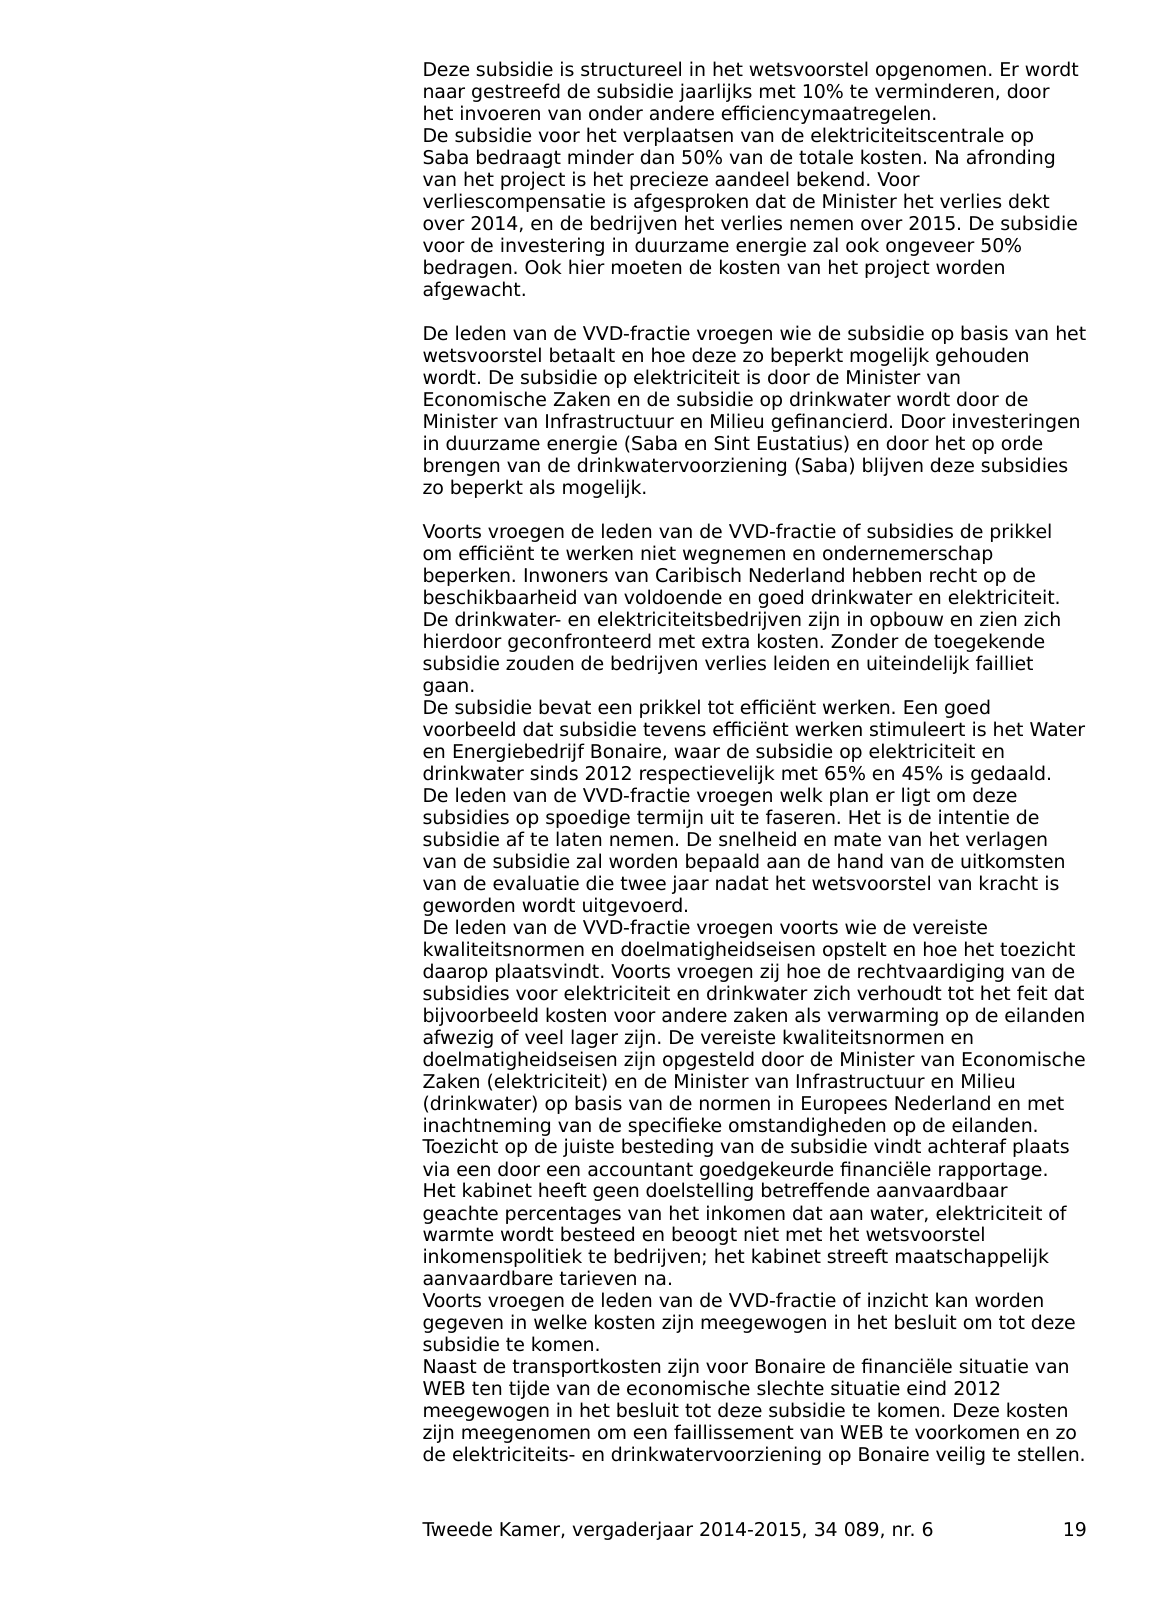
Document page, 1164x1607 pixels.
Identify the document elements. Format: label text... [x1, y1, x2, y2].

text De subsidie bevat een prikkel tot efficiënt werken. Een goed voorbeeld dat subsidie tevens efficiënt werken stimuleert is het Water en Energiebedrijf Bonaire, waar de subsidie op elektriciteit en drinkwater sinds 2012 respectievelijk met 65% en 45% is gedaald. [422, 697, 1087, 785]
text Naast de transportkosten zijn voor Bonaire de financiële situatie van WEB ten tijde van de economische slechte situatie eind 2012 meegewogen in het besluit tot deze subsidie te komen. Deze kosten zijn meegenomen om een faillissement van WEB te voorkomen en zo de elektriciteits- en drinkwatervoorziening op Bonaire veilig te stellen. [422, 1356, 1087, 1466]
text De leden van de VVD-fractie vroegen wie de subsidie op basis van het wetsvoorstel betaalt en hoe deze zo beperkt mogelijk gehouden wordt. De subsidie op elektriciteit is door de Minister van Economische Zaken en de subsidie op drinkwater wordt door de Minister van Infrastructuur en Milieu gefinancierd. Door investeringen in duurzame energie (Saba en Sint Eustatius) en door het op orde brengen van de drinkwatervoorziening (Saba) blijven deze subsidies zo beperkt als mogelijk. [422, 323, 1087, 499]
text Het kabinet heeft geen doelstelling betreffende aanvaardbaar geachte percentages van het inkomen dat aan water, elektriciteit of warmte wordt besteed en beoogt niet met het wetsvoorstel inkomenspolitiek te bedrijven; het kabinet streeft maatschappelijk aanvaardbare tarieven na. [422, 1180, 1087, 1290]
text De leden van de VVD-fractie vroegen welk plan er ligt om deze subsidies op spoedige termijn uit te faseren. Het is de intentie de subsidie af te laten nemen. De snelheid en mate van het verlagen van de subsidie zal worden bepaald aan de hand van de uitkomsten van de evaluatie die twee jaar nadat het wetsvoorstel van kracht is geworden wordt uitgevoerd. [422, 785, 1087, 917]
text Deze subsidie is structureel in het wetsvoorstel opgenomen. Er wordt naar gestreefd de subsidie jaarlijks met 10% te verminderen, door het invoeren van onder andere efficiencymaatregelen. [422, 59, 1087, 125]
text Voorts vroegen de leden van de VVD-fractie of subsidies de prikkel om efficiënt te werken niet wegnemen en ondernemerschap beperken. Inwoners van Caribisch Nederland hebben recht op de beschikbaarheid van voldoende en goed drinkwater en elektriciteit. De drinkwater- en elektriciteitsbedrijven zijn in opbouw en zien zich hierdoor geconfronteerd met extra kosten. Zonder de toegekende subsidie zouden de bedrijven verlies leiden en uiteindelijk failliet gaan. [422, 521, 1087, 697]
text Voorts vroegen de leden van de VVD-fractie of inzicht kan worden gegeven in welke kosten zijn meegewogen in het besluit om tot deze subsidie te komen. [422, 1290, 1087, 1356]
text De leden van de VVD-fractie vroegen voorts wie de vereiste kwaliteitsnormen en doelmatigheidseisen opstelt en hoe het toezicht daarop plaatsvindt. Voorts vroegen zij hoe de rechtvaardiging van de subsidies voor elektriciteit en drinkwater zich verhoudt tot het feit dat bijvoorbeeld kosten voor andere zaken als verwarming op de eilanden afwezig of veel lager zijn. De vereiste kwaliteitsnormen en doelmatigheidseisen zijn opgesteld door de Minister van Economische Zaken (elektriciteit) en de Minister van Infrastructuur en Milieu (drinkwater) op basis van de normen in Europees Nederland en met inachtneming van de specifieke omstandigheden op de eilanden. Toezicht op de juiste besteding van de subsidie vindt achteraf plaats via een door een accountant goedgekeurde financiële rapportage. [422, 917, 1087, 1180]
text De subsidie voor het verplaatsen van de elektriciteitscentrale op Saba bedraagt minder dan 50% van de totale kosten. Na afronding van het project is het precieze aandeel bekend. Voor verliescompensatie is afgesproken dat de Minister het verlies dekt over 2014, en de bedrijven het verlies nemen over 2015. De subsidie voor de investering in duurzame energie zal ook ongeveer 50% bedragen. Ook hier moeten de kosten van het project worden afgewacht. [422, 125, 1087, 301]
